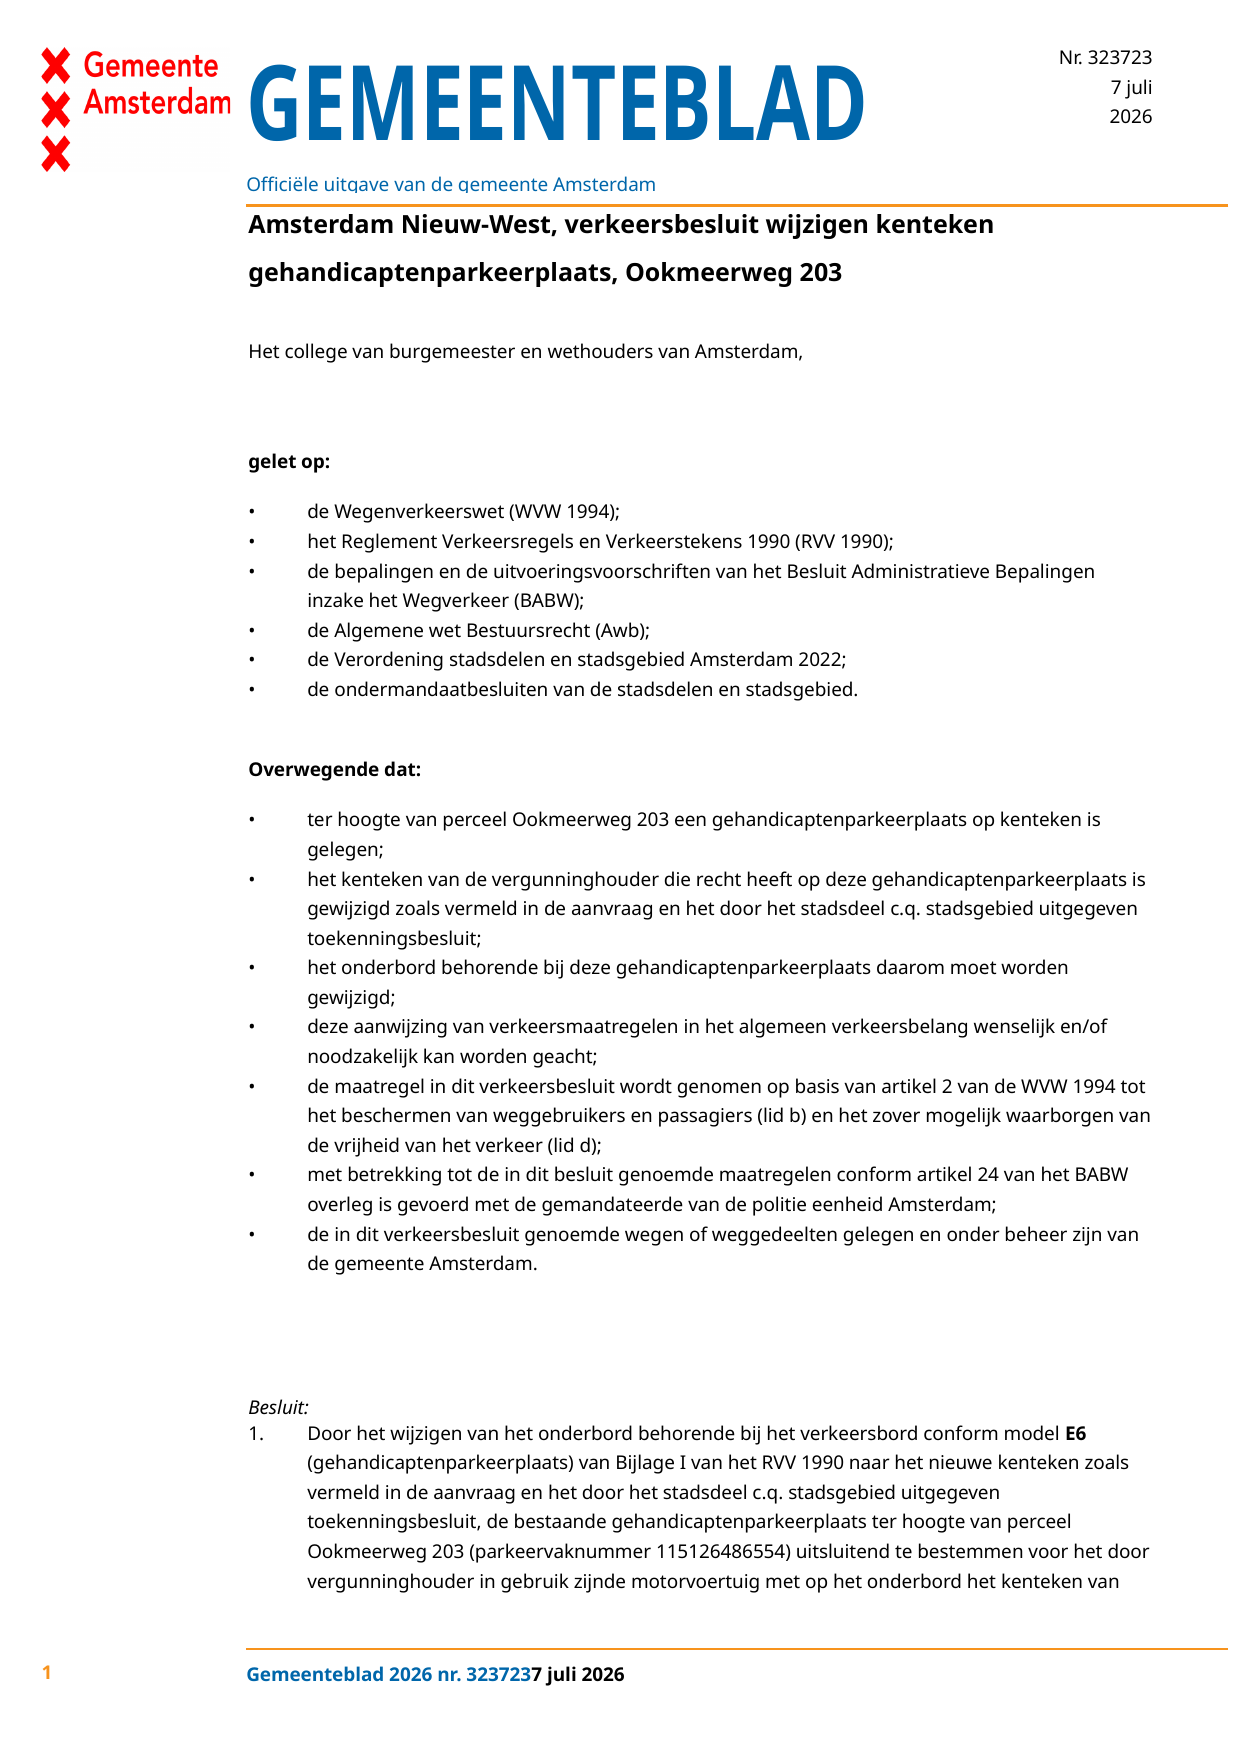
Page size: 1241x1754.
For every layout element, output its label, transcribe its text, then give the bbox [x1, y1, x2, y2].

list de Wegenverkeerswet (WVW 1994); [248, 499, 1152, 524]
list de Algemene wet Bestuursrecht (Awb); [248, 617, 1152, 643]
list de ondermandaatbesluiten van de stadsdelen en stadsgebied. [248, 676, 1152, 702]
list ter hoogte van perceel Ookmeerweg 203 een gehandicaptenparkeerplaats op kenteken is gelegen; [248, 807, 1152, 862]
list het kenteken van de vergunninghouder die recht heeft op deze gehandicaptenparkeerplaats is gewijzigd zoals vermeld in de aanvraag en het door het stadsdeel c.q. stadsgebied uitgegeven toekenningsbesluit; [248, 866, 1152, 951]
text Het college van burgemeester en wethouders van Amsterdam, [248, 339, 1152, 364]
picture [41, 47, 231, 172]
list de maatregel in dit verkeersbesluit wordt genomen op basis van artikel 2 van de WVW 1994 tot het beschermen van weggebruikers en passagiers (lid b) en het zover mogelijk waarborgen van de vrijheid van het verkeer (lid d); [248, 1073, 1152, 1158]
text Amsterdam Nieuw-West, verkeersbesluit wijzigen kenteken gehandicaptenparkeerplaats, Ookmeerweg 203 [248, 207, 1152, 288]
text Besluit: [248, 1394, 1152, 1420]
list met betrekking tot de in dit besluit genoemde maatregelen conform artikel 24 van het BABW overleg is gevoerd met de gemandateerde van de politie eenheid Amsterdam; [248, 1162, 1152, 1217]
text gelet op: [248, 448, 1152, 474]
list de Verordening stadsdelen en stadsgebied Amsterdam 2022; [248, 647, 1152, 672]
list het onderbord behorende bij deze gehandicaptenparkeerplaats daarom moet worden gewijzigd; [248, 954, 1152, 1010]
list deze aanwijzing van verkeersmaatregelen in het algemeen verkeersbelang wenselijk en/of noodzakelijk kan worden geacht; [248, 1014, 1152, 1069]
list het Reglement Verkeersregels en Verkeerstekens 1990 (RVV 1990); [248, 528, 1152, 554]
list Door het wijzigen van het onderbord behorende bij het verkeersbord conform model E6 (gehandicaptenparkeerplaats) van Bijlage I van het RVV 1990 naar het nieuwe kenteken zoals vermeld in de aanvraag en het door het stadsdeel c.q. stadsgebied uitgegeven toekenningsbesluit, de bestaande gehandicaptenparkeerplaats ter hoogte van perceel Ookmeerweg 203 (parkeervaknummer 115126486554) uitsluitend te bestemmen voor het door vergunninghouder in gebruik zijnde motorvoertuig met op het onderbord het kenteken van [248, 1420, 1152, 1594]
list de in dit verkeersbesluit genoemde wegen of weggedeelten gelegen en onder beheer zijn van de gemeente Amsterdam. [248, 1221, 1152, 1276]
text Overwegende dat: [248, 756, 1152, 782]
list de bepalingen en de uitvoeringsvoorschriften van het Besluit Administratieve Bepalingen inzake het Wegverkeer (BABW); [248, 558, 1152, 613]
